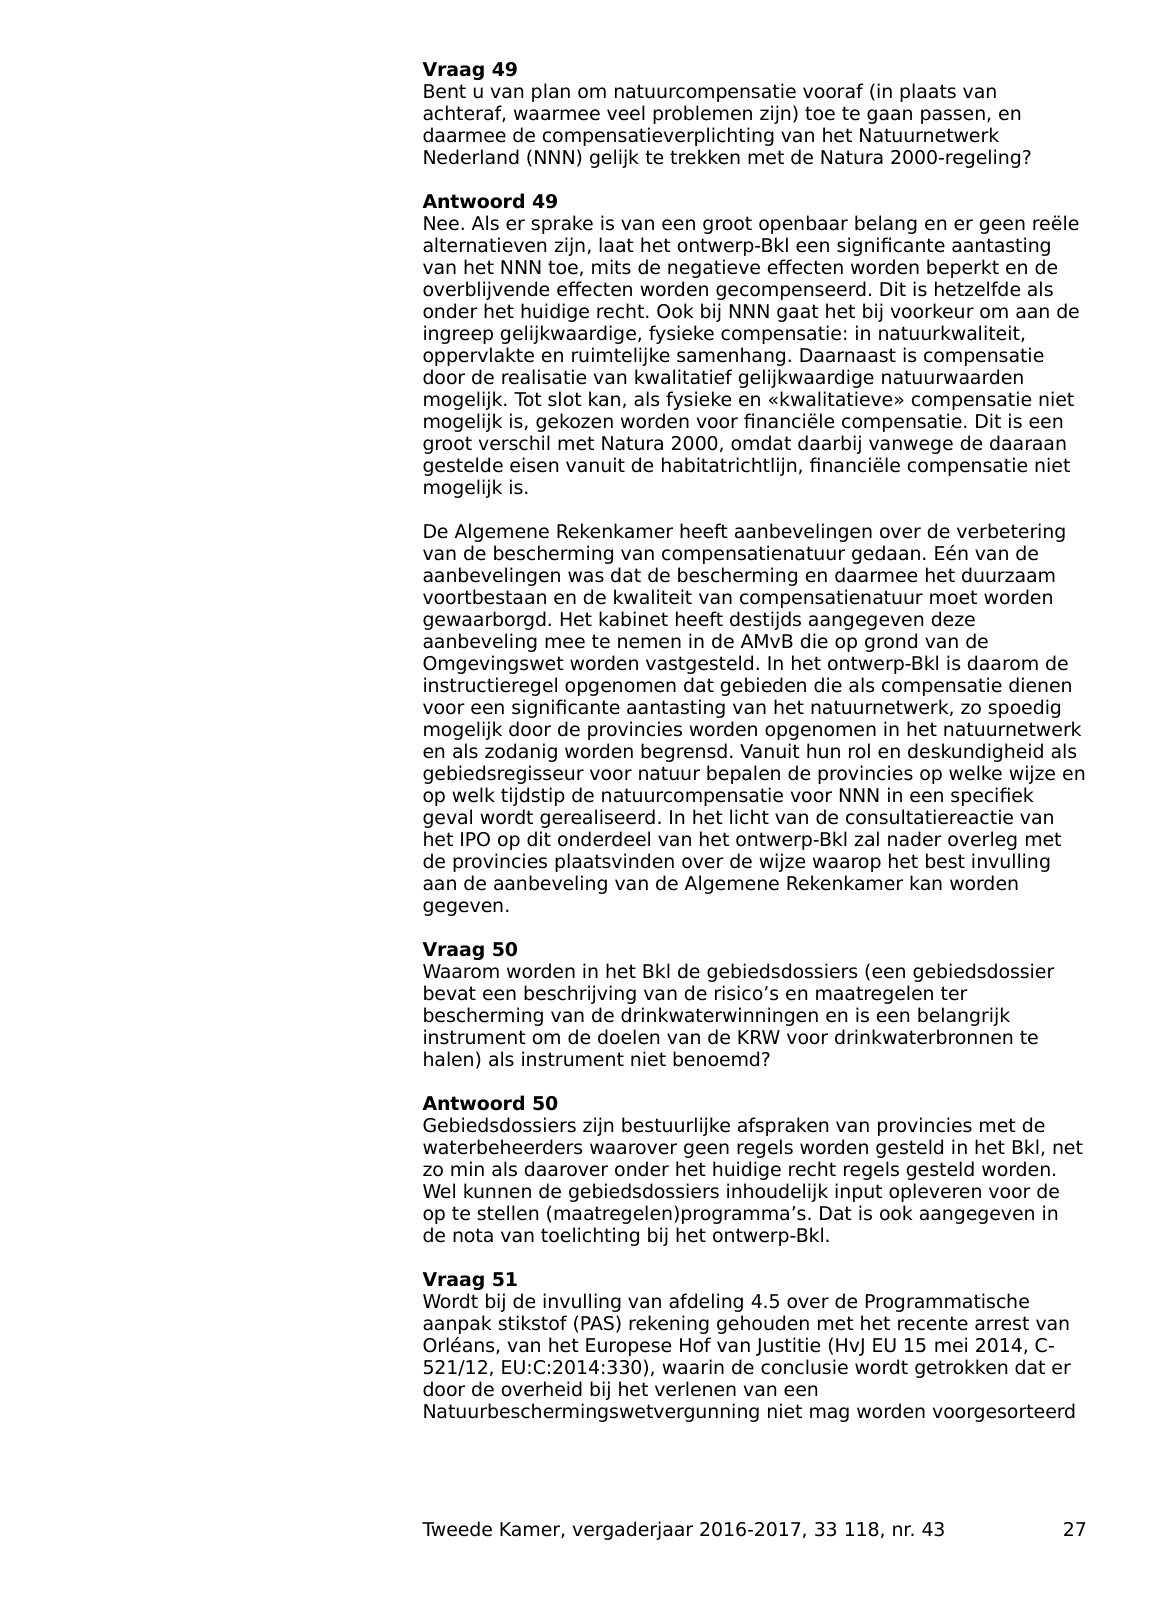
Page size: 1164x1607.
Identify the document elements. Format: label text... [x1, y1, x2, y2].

text Wordt bij de invulling van afdeling 4.5 over de Programmatische aanpak stikstof (PAS) rekening gehouden met het recente arrest van Orléans, van het Europese Hof van Justitie (HvJ EU 15 mei 2014, C-521/12, EU:C:2014:330), waarin de conclusie wordt getrokken dat er door de overheid bij het verlenen van een Natuurbeschermingswetvergunning niet mag worden voorgesorteerd [422, 1291, 1087, 1423]
text Vraag 49 [422, 59, 1087, 81]
text Bent u van plan om natuurcompensatie vooraf (in plaats van achteraf, waarmee veel problemen zijn) toe te gaan passen, en daarmee de compensatieverplichting van het Natuurnetwerk Nederland (NNN) gelijk te trekken met de Natura 2000-regeling? [422, 81, 1087, 169]
text Antwoord 50 [422, 1093, 1087, 1115]
text Gebiedsdossiers zijn bestuurlijke afspraken van provincies met de waterbeheerders waarover geen regels worden gesteld in het Bkl, net zo min als daarover onder het huidige recht regels gesteld worden. Wel kunnen de gebiedsdossiers inhoudelijk input opleveren voor de op te stellen (maatregelen)programma’s. Dat is ook aangegeven in de nota van toelichting bij het ontwerp-Bkl. [422, 1115, 1087, 1247]
text Nee. Als er sprake is van een groot openbaar belang en er geen reële alternatieven zijn, laat het ontwerp-Bkl een significante aantasting van het NNN toe, mits de negatieve effecten worden beperkt en de overblijvende effecten worden gecompenseerd. Dit is hetzelfde als onder het huidige recht. Ook bij NNN gaat het bij voorkeur om aan de ingreep gelijkwaardige, fysieke compensatie: in natuurkwaliteit, oppervlakte en ruimtelijke samenhang. Daarnaast is compensatie door de realisatie van kwalitatief gelijkwaardige natuurwaarden mogelijk. Tot slot kan, als fysieke en «kwalitatieve» compensatie niet mogelijk is, gekozen worden voor financiële compensatie. Dit is een groot verschil met Natura 2000, omdat daarbij vanwege de daaraan gestelde eisen vanuit de habitatrichtlijn, financiële compensatie niet mogelijk is. [422, 213, 1087, 499]
text Vraag 50 [422, 939, 1087, 961]
text Waarom worden in het Bkl de gebiedsdossiers (een gebiedsdossier bevat een beschrijving van de risico’s en maatregelen ter bescherming van de drinkwaterwinningen en is een belangrijk instrument om de doelen van de KRW voor drinkwaterbronnen te halen) als instrument niet benoemd? [422, 961, 1087, 1071]
text Vraag 51 [422, 1269, 1087, 1291]
text Antwoord 49 [422, 191, 1087, 213]
text De Algemene Rekenkamer heeft aanbevelingen over de verbetering van de bescherming van compensatienatuur gedaan. Eén van de aanbevelingen was dat de bescherming en daarmee het duurzaam voortbestaan en de kwaliteit van compensatienatuur moet worden gewaarborgd. Het kabinet heeft destijds aangegeven deze aanbeveling mee te nemen in de AMvB die op grond van de Omgevingswet worden vastgesteld. In het ontwerp-Bkl is daarom de instructieregel opgenomen dat gebieden die als compensatie dienen voor een significante aantasting van het natuurnetwerk, zo spoedig mogelijk door de provincies worden opgenomen in het natuurnetwerk en als zodanig worden begrensd. Vanuit hun rol en deskundigheid als gebiedsregisseur voor natuur bepalen de provincies op welke wijze en op welk tijdstip de natuurcompensatie voor NNN in een specifiek geval wordt gerealiseerd. In het licht van de consultatiereactie van het IPO op dit onderdeel van het ontwerp-Bkl zal nader overleg met de provincies plaatsvinden over de wijze waarop het best invulling aan de aanbeveling van de Algemene Rekenkamer kan worden gegeven. [422, 521, 1087, 917]
